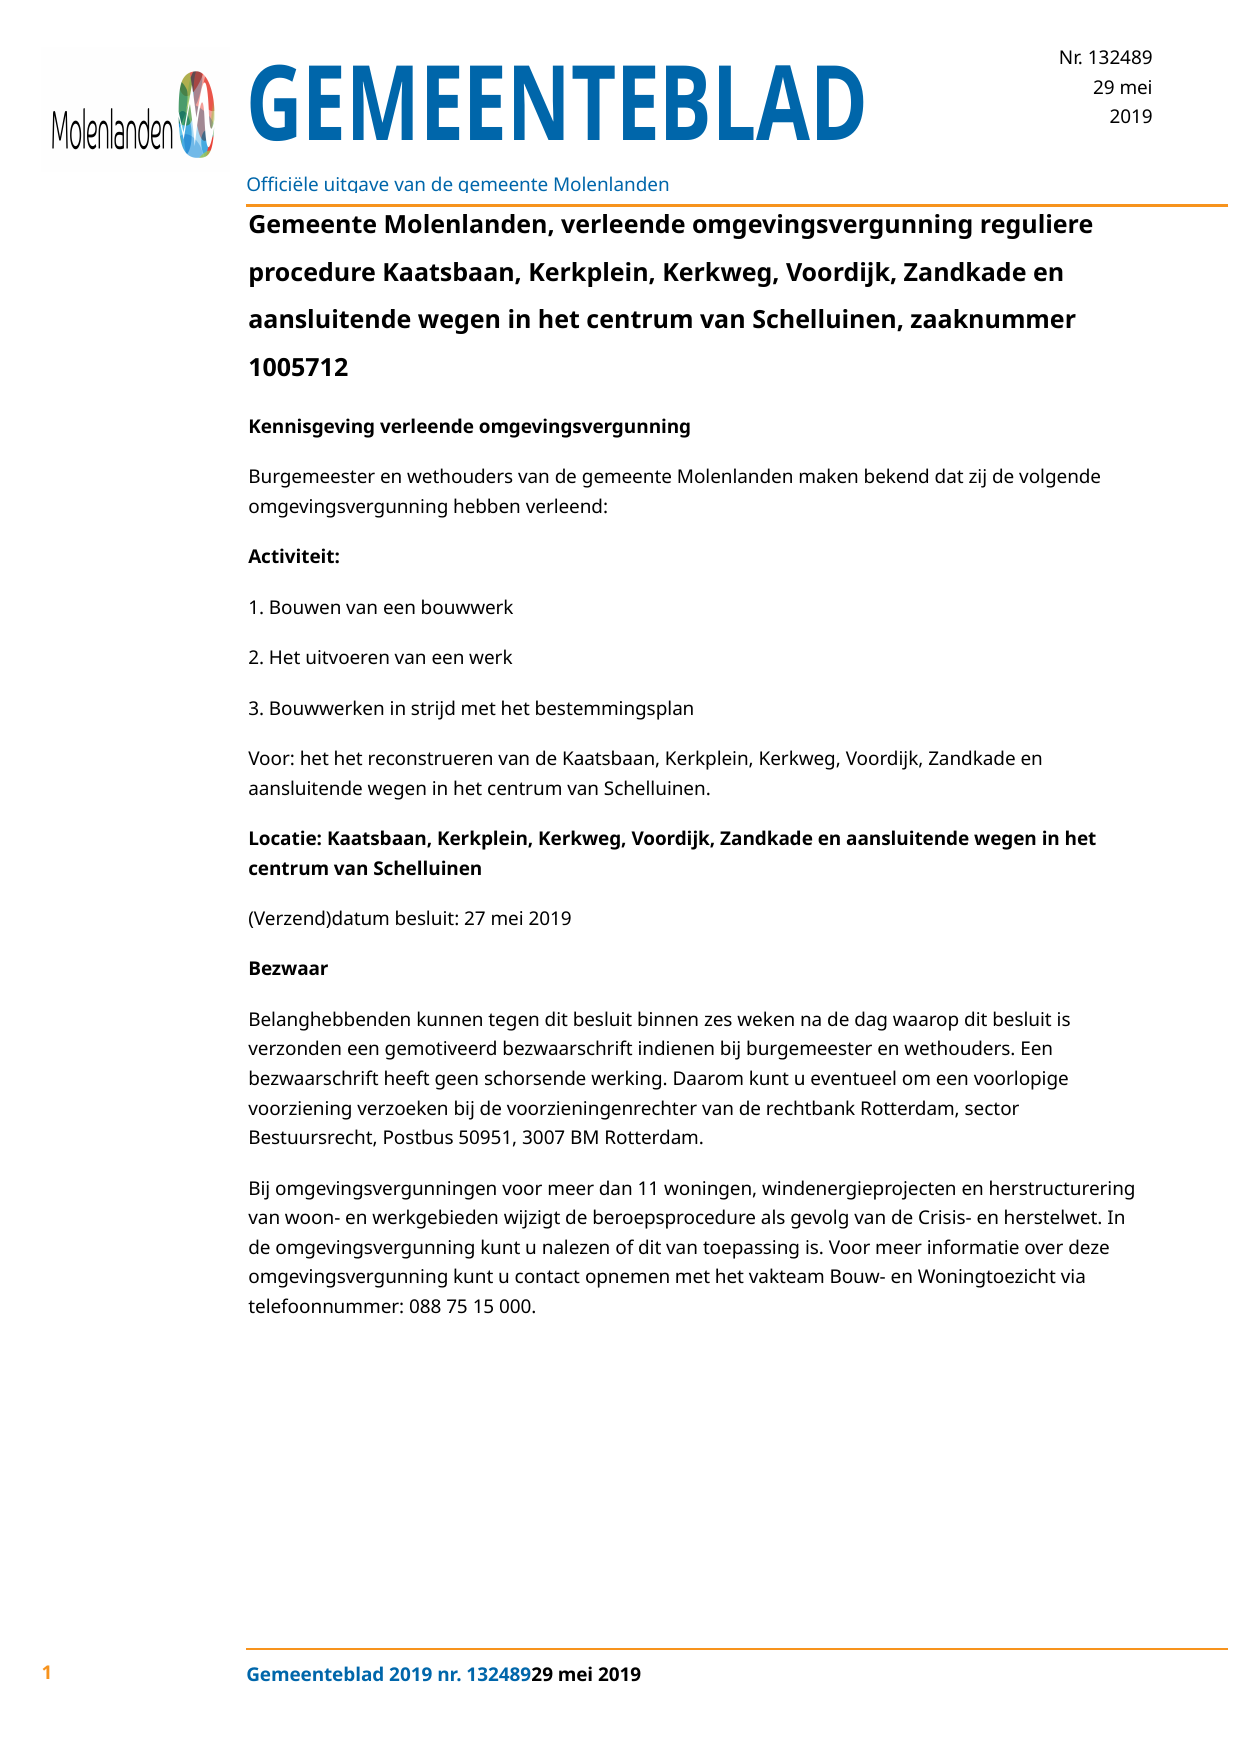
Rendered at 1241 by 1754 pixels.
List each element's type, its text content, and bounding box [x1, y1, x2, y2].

text 2. Het uitvoeren van een werk [248, 644, 1152, 670]
text (Verzend)datum besluit: 27 mei 2019 [248, 905, 1152, 931]
text Belanghebbenden kunnen tegen dit besluit binnen zes weken na de dag waarop dit besluit is verzonden een gemotiveerd bezwaarschrift indienen bij burgemeester en wethouders. Een bezwaarschrift heeft geen schorsende werking. Daarom kunt u eventueel om een voorlopige voorziening verzoeken bij de voorzieningenrechter van de rechtbank Rotterdam, sector Bestuursrecht, Postbus 50951, 3007 BM Rotterdam. [248, 1006, 1152, 1150]
text Locatie: Kaatsbaan, Kerkplein, Kerkweg, Voordijk, Zandkade en aansluitende wegen in het centrum van Schelluinen [248, 825, 1152, 881]
picture [41, 47, 231, 172]
text 3. Bouwwerken in strijd met het bestemmingsplan [248, 695, 1152, 721]
text Bij omgevingsvergunningen voor meer dan 11 woningen, windenergieprojecten en herstructurering van woon- en werkgebieden wijzigt de beroepsprocedure als gevolg van de Crisis- en herstelwet. In de omgevingsvergunning kunt u nalezen of dit van toepassing is. Voor meer informatie over deze omgevingsvergunning kunt u contact opnemen met het vakteam Bouw- en Woningtoezicht via telefoonnummer: 088 75 15 000. [248, 1175, 1152, 1319]
text Activiteit: [248, 543, 1152, 569]
text Voor: het het reconstrueren van de Kaatsbaan, Kerkplein, Kerkweg, Voordijk, Zandkade en aansluitende wegen in het centrum van Schelluinen. [248, 745, 1152, 801]
text Burgemeester en wethouders van de gemeente Molenlanden maken bekend dat zij de volgende omgevingsvergunning hebben verleend: [248, 463, 1152, 519]
text Gemeente Molenlanden, verleende omgevingsvergunning reguliere procedure Kaatsbaan, Kerkplein, Kerkweg, Voordijk, Zandkade en aansluitende wegen in het centrum van Schelluinen, zaaknummer 1005712 [248, 207, 1152, 384]
text Kennisgeving verleende omgevingsvergunning [248, 413, 1152, 439]
text Bezwaar [248, 956, 1152, 981]
text 1. Bouwen van een bouwwerk [248, 594, 1152, 620]
